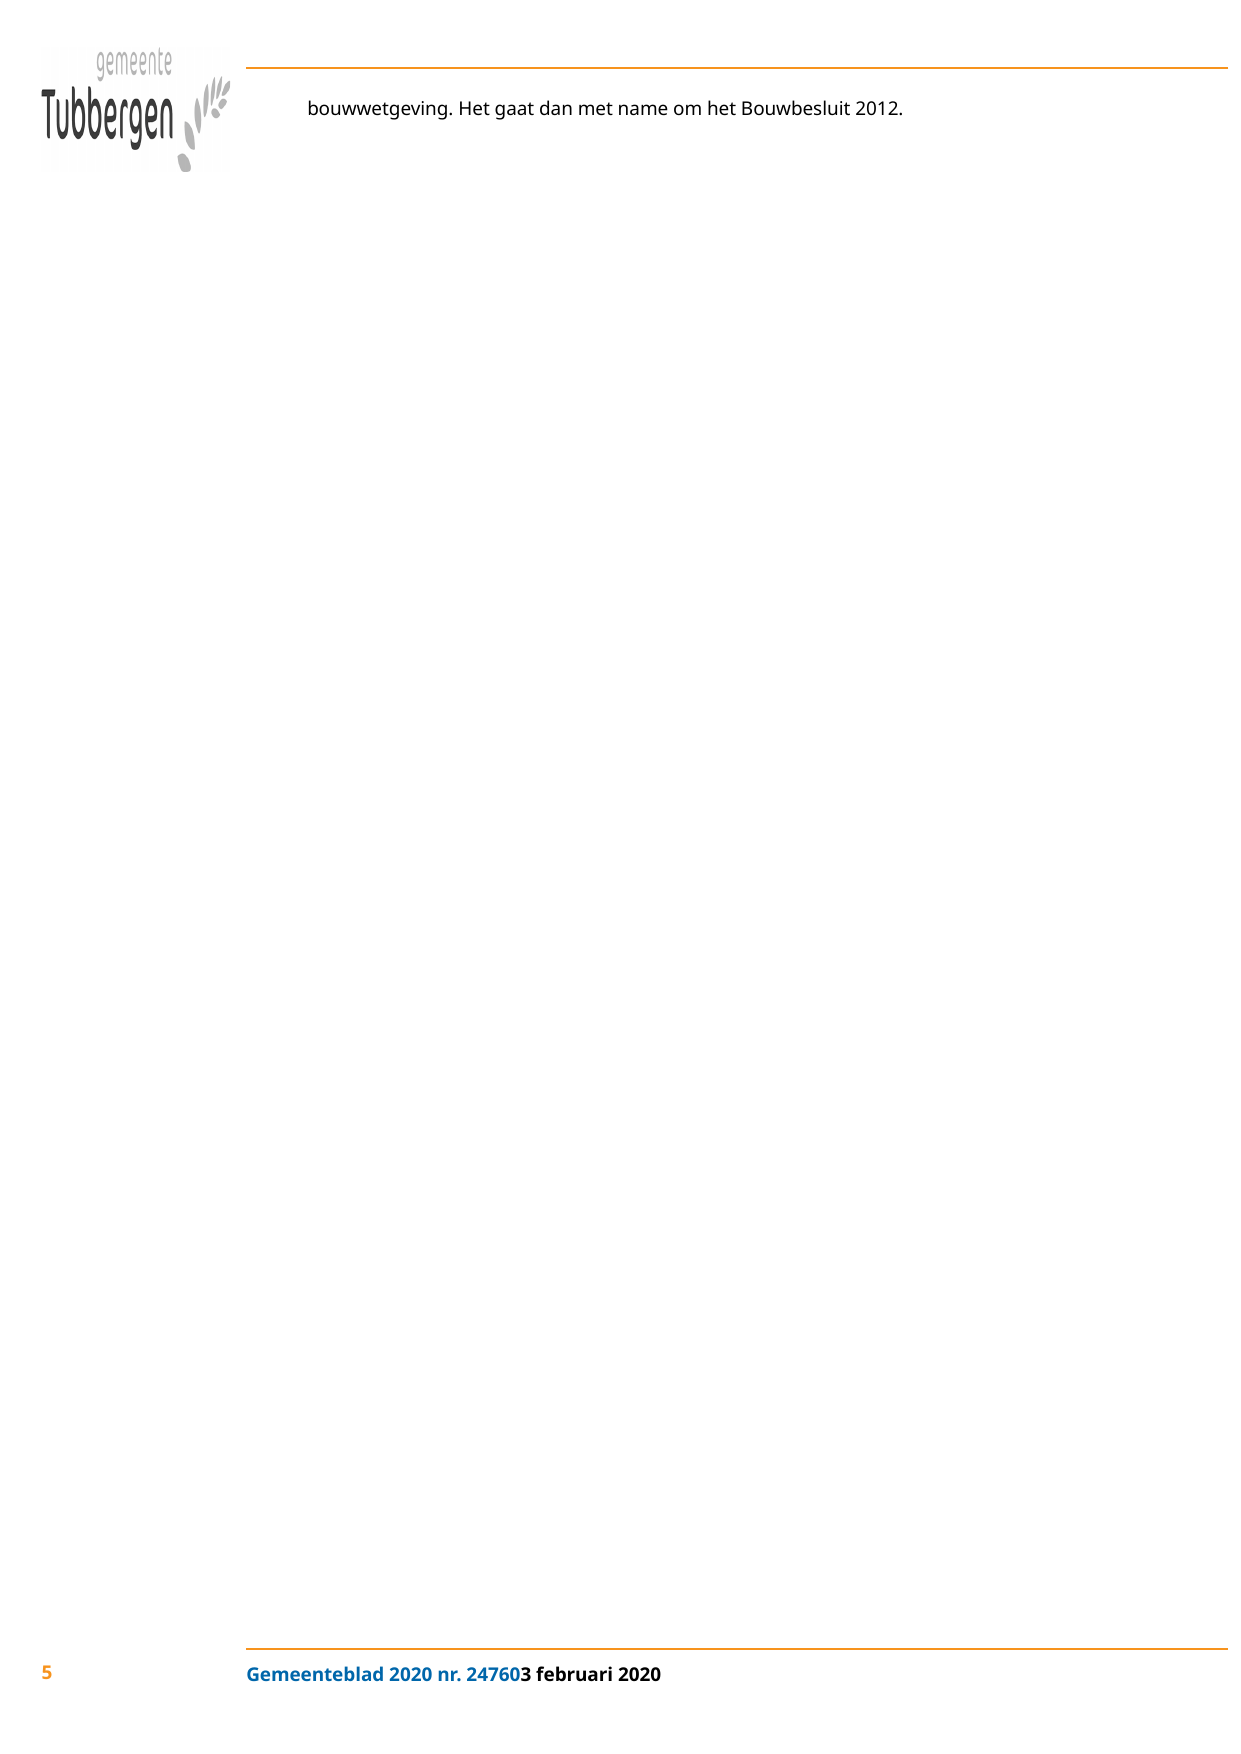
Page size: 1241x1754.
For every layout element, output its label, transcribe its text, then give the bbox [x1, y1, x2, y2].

picture [41, 47, 231, 172]
table_header bouwwetgeving. Het gaat dan met name om het Bouwbesluit 2012. [248, 95, 1152, 121]
